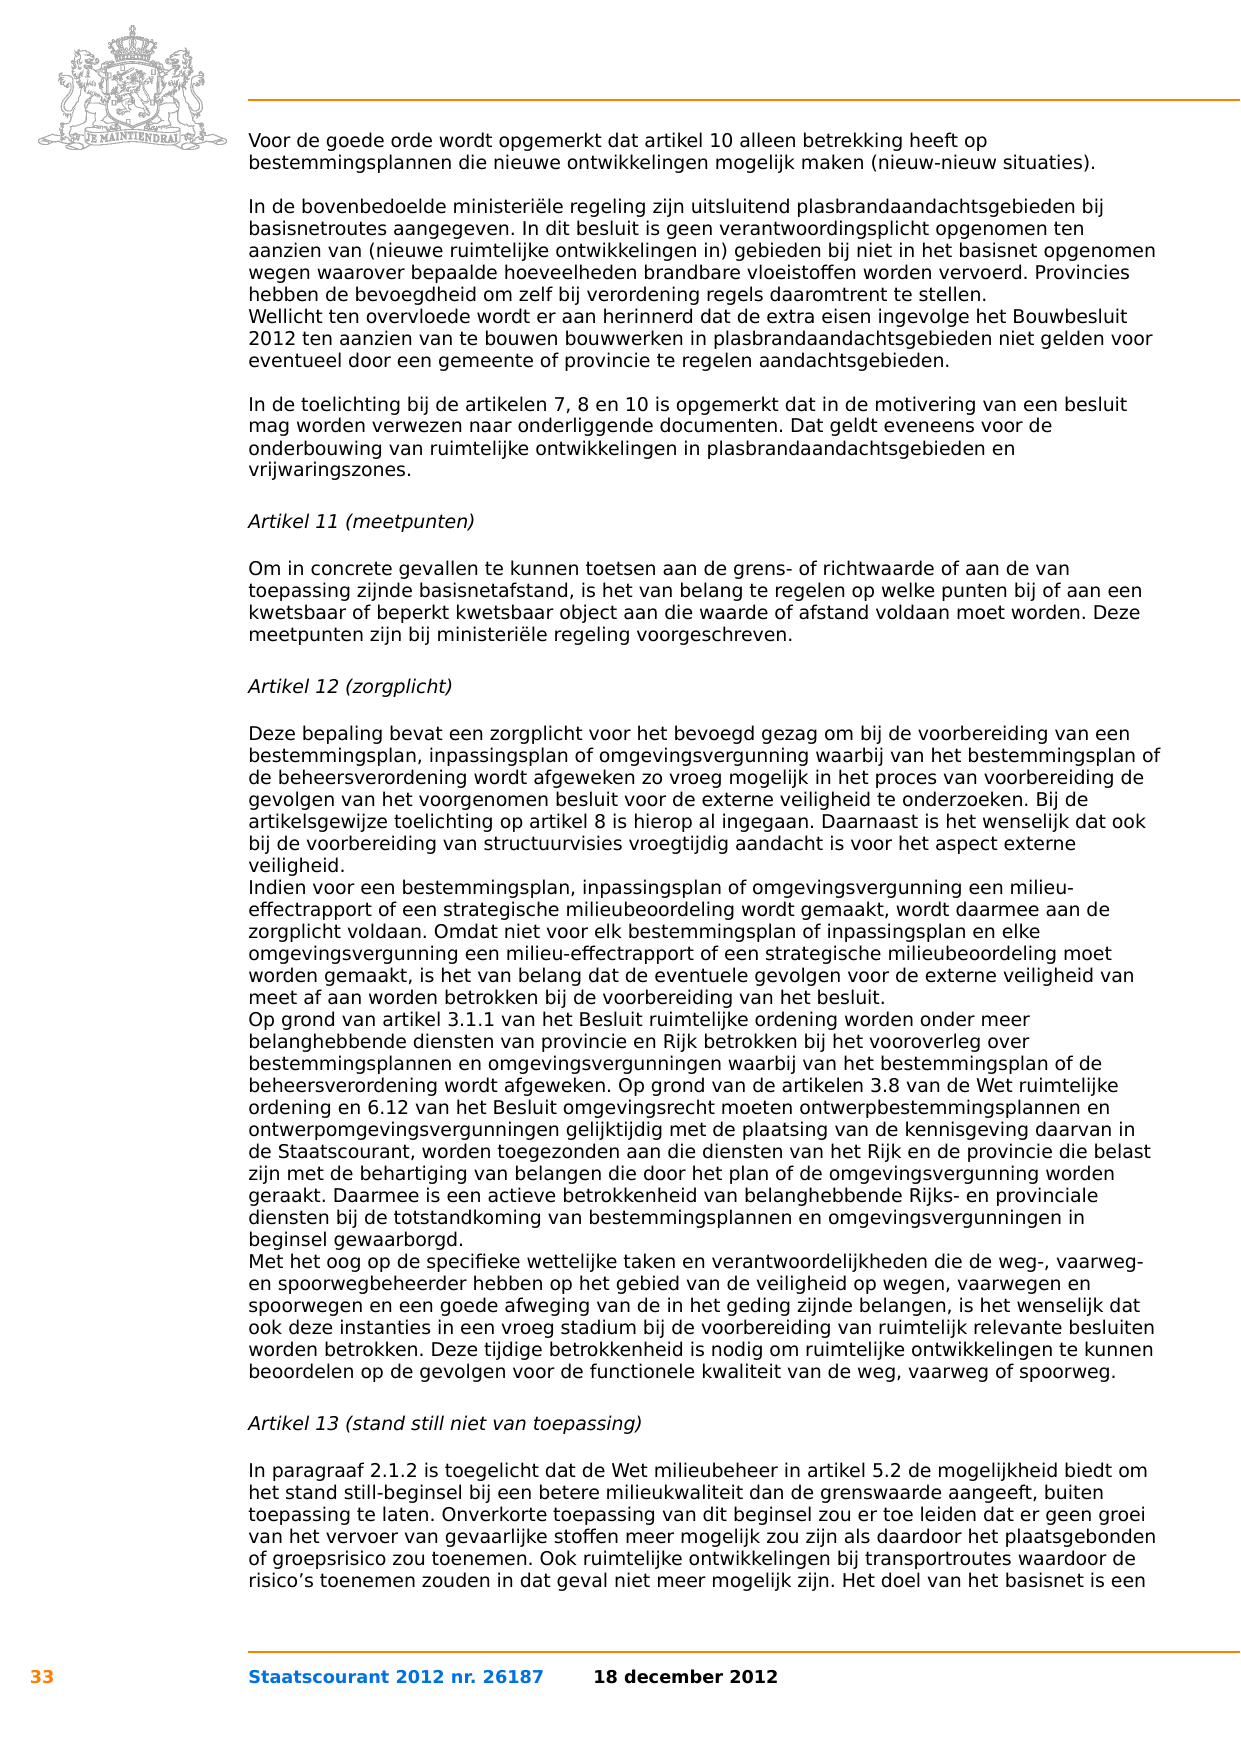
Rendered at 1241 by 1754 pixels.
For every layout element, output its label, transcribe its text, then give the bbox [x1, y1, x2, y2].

text In de bovenbedoelde ministeriële regeling zijn uitsluitend plasbrandaandachtsgebieden bij basisnetroutes aangegeven. In dit besluit is geen verantwoordingsplicht opgenomen ten aanzien van (nieuwe ruimtelijke ontwikkelingen in) gebieden bij niet in het basisnet opgenomen wegen waarover bepaalde hoeveelheden brandbare vloeistoffen worden vervoerd. Provincies hebben de bevoegdheid om zelf bij verordening regels daaromtrent te stellen. [248, 196, 1163, 306]
text Met het oog op de specifieke wettelijke taken en verantwoordelijkheden die de weg-, vaarweg- en spoorwegbeheerder hebben op het gebied van de veiligheid op wegen, vaarwegen en spoorwegen en een goede afweging van de in het geding zijnde belangen, is het wenselijk dat ook deze instanties in een vroeg stadium bij de voorbereiding van ruimtelijk relevante besluiten worden betrokken. Deze tijdige betrokkenheid is nodig om ruimtelijke ontwikkelingen te kunnen beoordelen op de gevolgen voor de functionele kwaliteit van de weg, vaarweg of spoorweg. [248, 1251, 1163, 1383]
text Op grond van artikel 3.1.1 van het Besluit ruimtelijke ordening worden onder meer belanghebbende diensten van provincie en Rijk betrokken bij het vooroverleg over bestemmingsplannen en omgevingsvergunningen waarbij van het bestemmingsplan of de beheersverordening wordt afgeweken. Op grond van de artikelen 3.8 van de Wet ruimtelijke ordening en 6.12 van het Besluit omgevingsrecht moeten ontwerpbestemmingsplannen en ontwerpomgevingsvergunningen gelijktijdig met de plaatsing van de kennisgeving daarvan in de Staatscourant, worden toegezonden aan die diensten van het Rijk en de provincie die belast zijn met de behartiging van belangen die door het plan of de omgevingsvergunning worden geraakt. Daarmee is een actieve betrokkenheid van belanghebbende Rijks- en provinciale diensten bij de totstandkoming van bestemmingsplannen en omgevingsvergunningen in beginsel gewaarborgd. [248, 1009, 1163, 1251]
subtitle Artikel 11 (meetpunten) [248, 511, 1163, 533]
subtitle Artikel 12 (zorgplicht) [248, 676, 1163, 698]
text In paragraaf 2.1.2 is toegelicht dat de Wet milieubeheer in artikel 5.2 de mogelijkheid biedt om het stand still-beginsel bij een betere milieukwaliteit dan de grenswaarde aangeeft, buiten toepassing te laten. Onverkorte toepassing van dit beginsel zou er toe leiden dat er geen groei van het vervoer van gevaarlijke stoffen meer mogelijk zou zijn als daardoor het plaatsgebonden of groepsrisico zou toenemen. Ook ruimtelijke ontwikkelingen bij transportroutes waardoor de risico’s toenemen zouden in dat geval niet meer mogelijk zijn. Het doel van het basisnet is een [248, 1459, 1163, 1591]
text Indien voor een bestemmingsplan, inpassingsplan of omgevingsvergunning een milieu-effectrapport of een strategische milieubeoordeling wordt gemaakt, wordt daarmee aan de zorgplicht voldaan. Omdat niet voor elk bestemmingsplan of inpassingsplan en elke omgevingsvergunning een milieu-effectrapport of een strategische milieubeoordeling moet worden gemaakt, is het van belang dat de eventuele gevolgen voor de externe veiligheid van meet af aan worden betrokken bij de voorbereiding van het besluit. [248, 877, 1163, 1009]
text Om in concrete gevallen te kunnen toetsen aan de grens- of richtwaarde of aan de van toepassing zijnde basisnetafstand, is het van belang te regelen op welke punten bij of aan een kwetsbaar of beperkt kwetsbaar object aan die waarde of afstand voldaan moet worden. Deze meetpunten zijn bij ministeriële regeling voorgeschreven. [248, 558, 1163, 646]
text Voor de goede orde wordt opgemerkt dat artikel 10 alleen betrekking heeft op bestemmingsplannen die nieuwe ontwikkelingen mogelijk maken (nieuw-nieuw situaties). [248, 130, 1163, 174]
text Deze bepaling bevat een zorgplicht voor het bevoegd gezag om bij de voorbereiding van een bestemmingsplan, inpassingsplan of omgevingsvergunning waarbij van het bestemmingsplan of de beheersverordening wordt afgeweken zo vroeg mogelijk in het proces van voorbereiding de gevolgen van het voorgenomen besluit voor de externe veiligheid te onderzoeken. Bij de artikelsgewijze toelichting op artikel 8 is hierop al ingegaan. Daarnaast is het wenselijk dat ook bij de voorbereiding van structuurvisies vroegtijdig aandacht is voor het aspect externe veiligheid. [248, 723, 1163, 877]
picture [38, 25, 227, 150]
text In de toelichting bij de artikelen 7, 8 en 10 is opgemerkt dat in de motivering van een besluit mag worden verwezen naar onderliggende documenten. Dat geldt eveneens voor de onderbouwing van ruimtelijke ontwikkelingen in plasbrandaandachtsgebieden en vrijwaringszones. [248, 393, 1163, 481]
text Wellicht ten overvloede wordt er aan herinnerd dat de extra eisen ingevolge het Bouwbesluit 2012 ten aanzien van te bouwen bouwwerken in plasbrandaandachtsgebieden niet gelden voor eventueel door een gemeente of provincie te regelen aandachtsgebieden. [248, 306, 1163, 372]
subtitle Artikel 13 (stand still niet van toepassing) [248, 1413, 1163, 1434]
